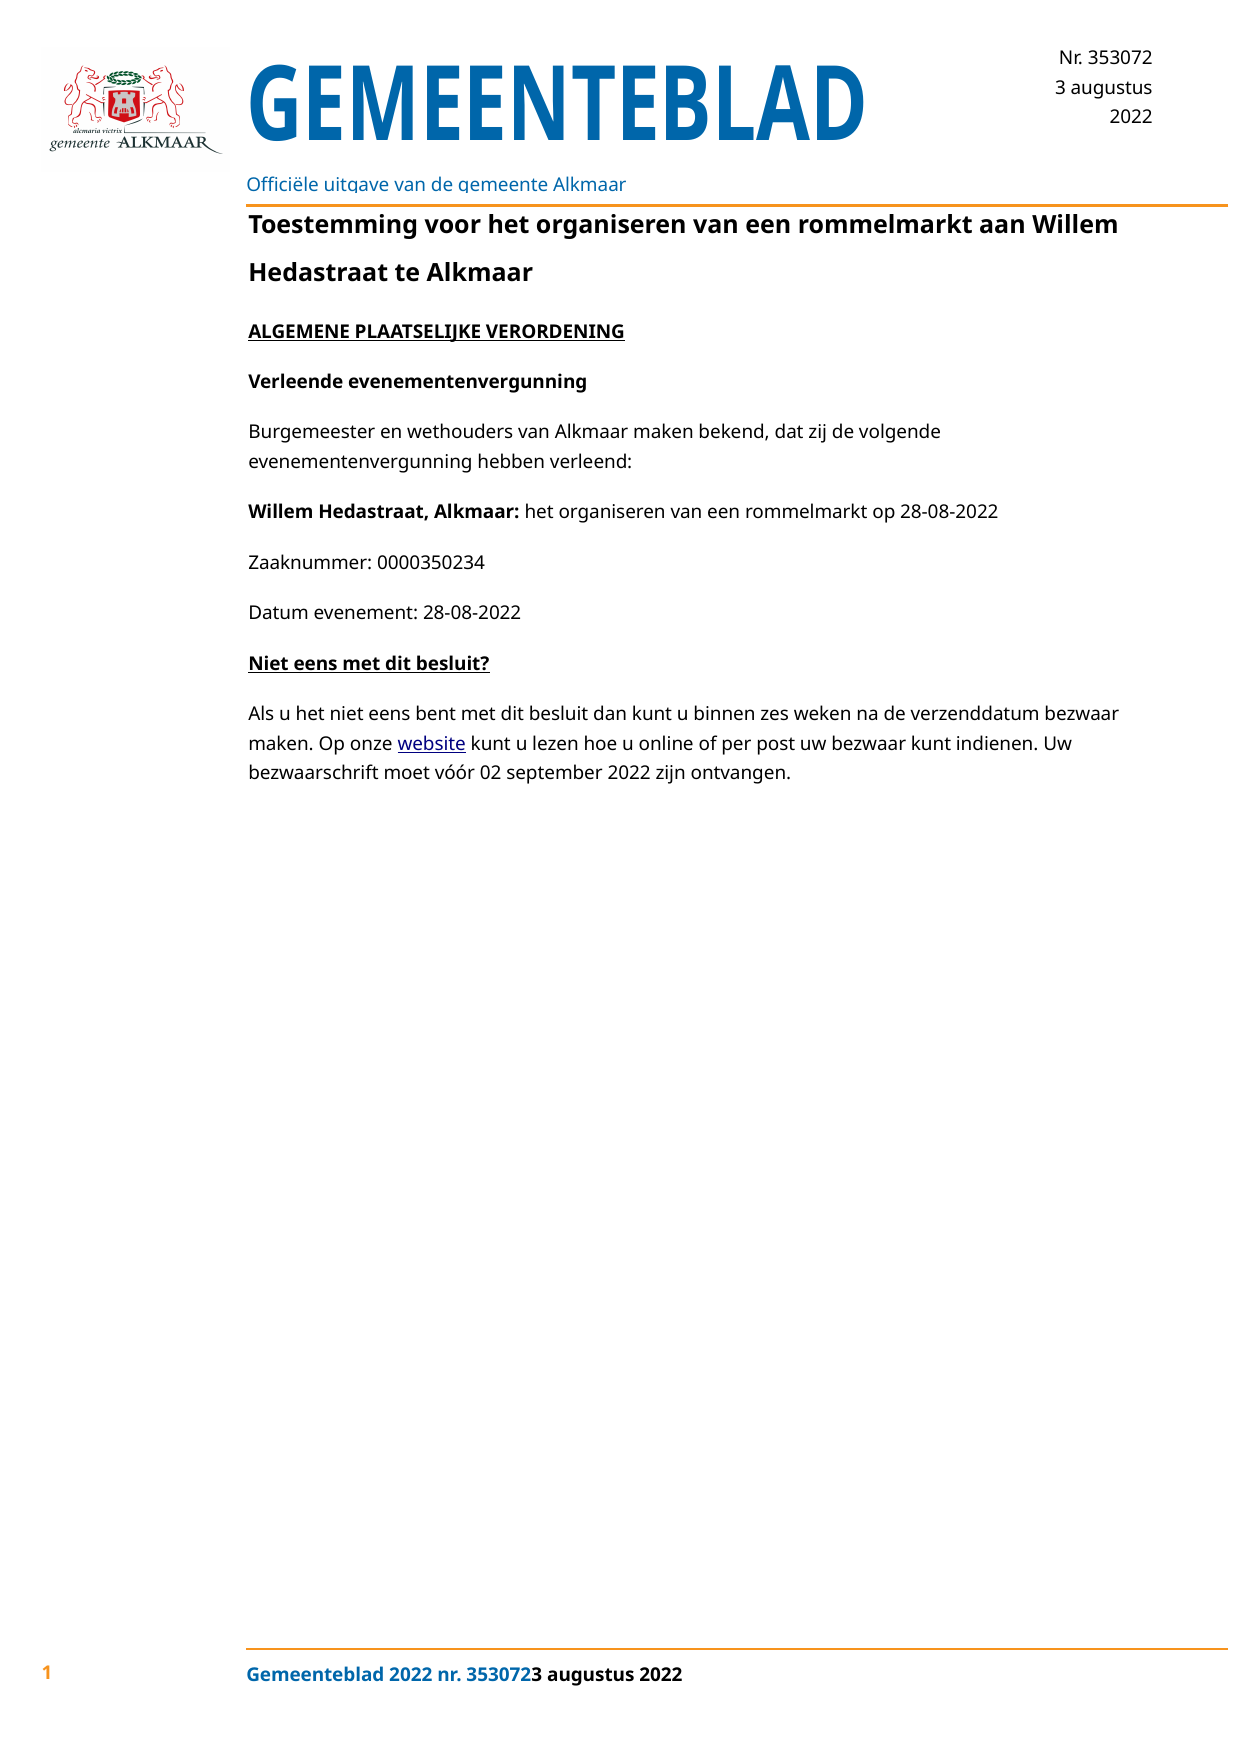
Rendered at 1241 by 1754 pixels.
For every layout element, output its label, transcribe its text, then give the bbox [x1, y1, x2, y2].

text Toestemming voor het organiseren van een rommelmarkt aan Willem Hedastraat te Alkmaar [248, 207, 1152, 288]
picture [41, 47, 231, 172]
text Zaaknummer: 0000350234 [248, 549, 1152, 575]
text Als u het niet eens bent met dit besluit dan kunt u binnen zes weken na de verzenddatum bezwaar maken. Op onze website kunt u lezen hoe u online of per post uw bezwaar kunt indienen. Uw bezwaarschrift moet vóór 02 september 2022 zijn ontvangen. [248, 700, 1152, 785]
text Datum evenement: 28-08-2022 [248, 599, 1152, 625]
text ALGEMENE PLAATSELIJKE VERORDENING [248, 318, 1152, 344]
text Verleende evenementenvergunning [248, 368, 1152, 394]
text Niet eens met dit besluit? [248, 650, 1152, 676]
text Burgemeester en wethouders van Alkmaar maken bekend, dat zij de volgende evenementenvergunning hebben verleend: [248, 419, 1152, 474]
text Willem Hedastraat, Alkmaar: het organiseren van een rommelmarkt op 28-08-2022 [248, 499, 1152, 524]
